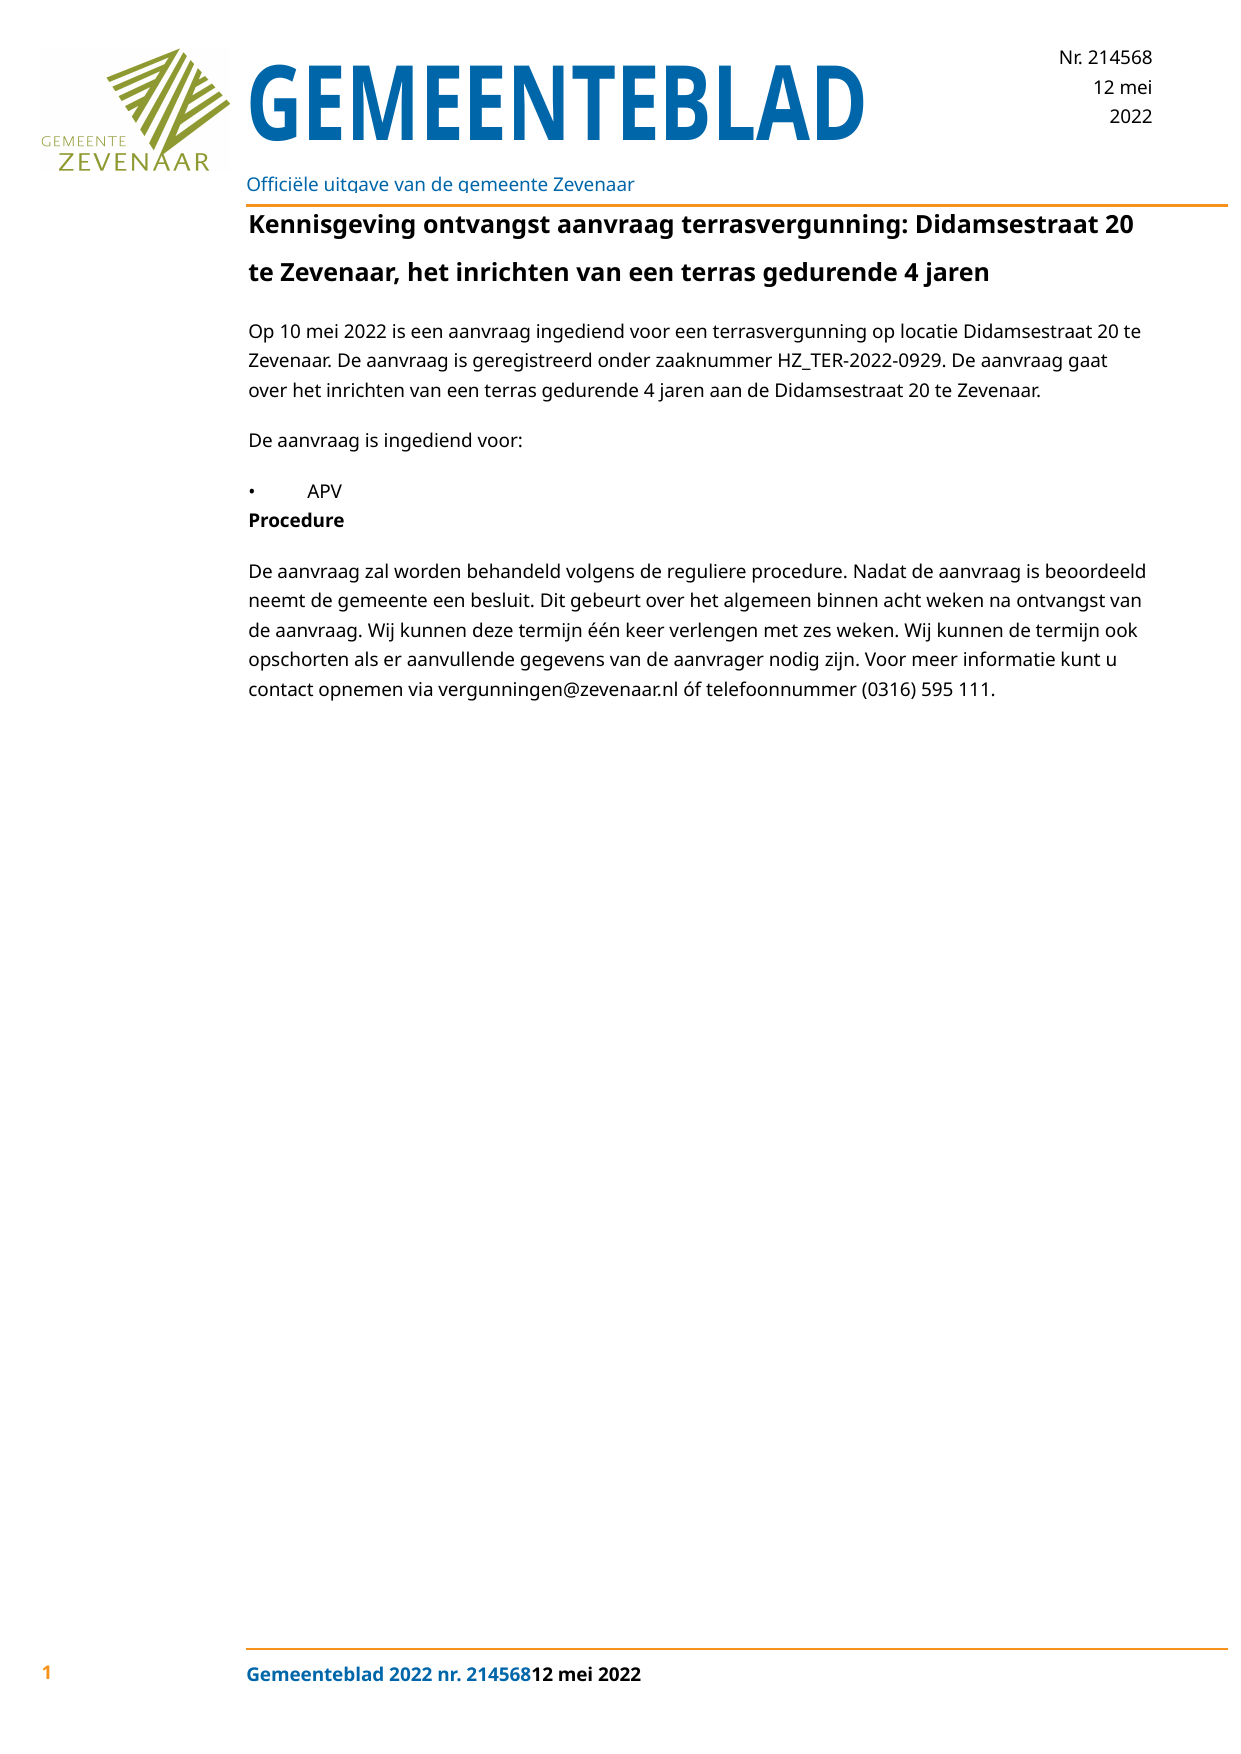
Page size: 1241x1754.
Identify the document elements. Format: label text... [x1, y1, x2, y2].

text De aanvraag is ingediend voor: [248, 427, 1152, 453]
text De aanvraag zal worden behandeld volgens de reguliere procedure. Nadat de aanvraag is beoordeeld neemt de gemeente een besluit. Dit gebeurt over het algemeen binnen acht weken na ontvangst van de aanvraag. Wij kunnen deze termijn één keer verlengen met zes weken. Wij kunnen de termijn ook opschorten als er aanvullende gegevens van de aanvrager nodig zijn. Voor meer informatie kunt u contact opnemen via vergunningen@zevenaar.nl óf telefoonnummer (0316) 595 111. [248, 558, 1152, 702]
picture [41, 47, 231, 172]
text Op 10 mei 2022 is een aanvraag ingediend voor een terrasvergunning op locatie Didamsestraat 20 te Zevenaar. De aanvraag is geregistreerd onder zaaknummer HZ_TER-2022-0929. De aanvraag gaat over het inrichten van een terras gedurende 4 jaren aan de Didamsestraat 20 te Zevenaar. [248, 318, 1152, 403]
text Procedure [248, 507, 1152, 533]
text Kennisgeving ontvangst aanvraag terrasvergunning: Didamsestraat 20 te Zevenaar, het inrichten van een terras gedurende 4 jaren [248, 207, 1152, 288]
list APV [248, 478, 1152, 504]
